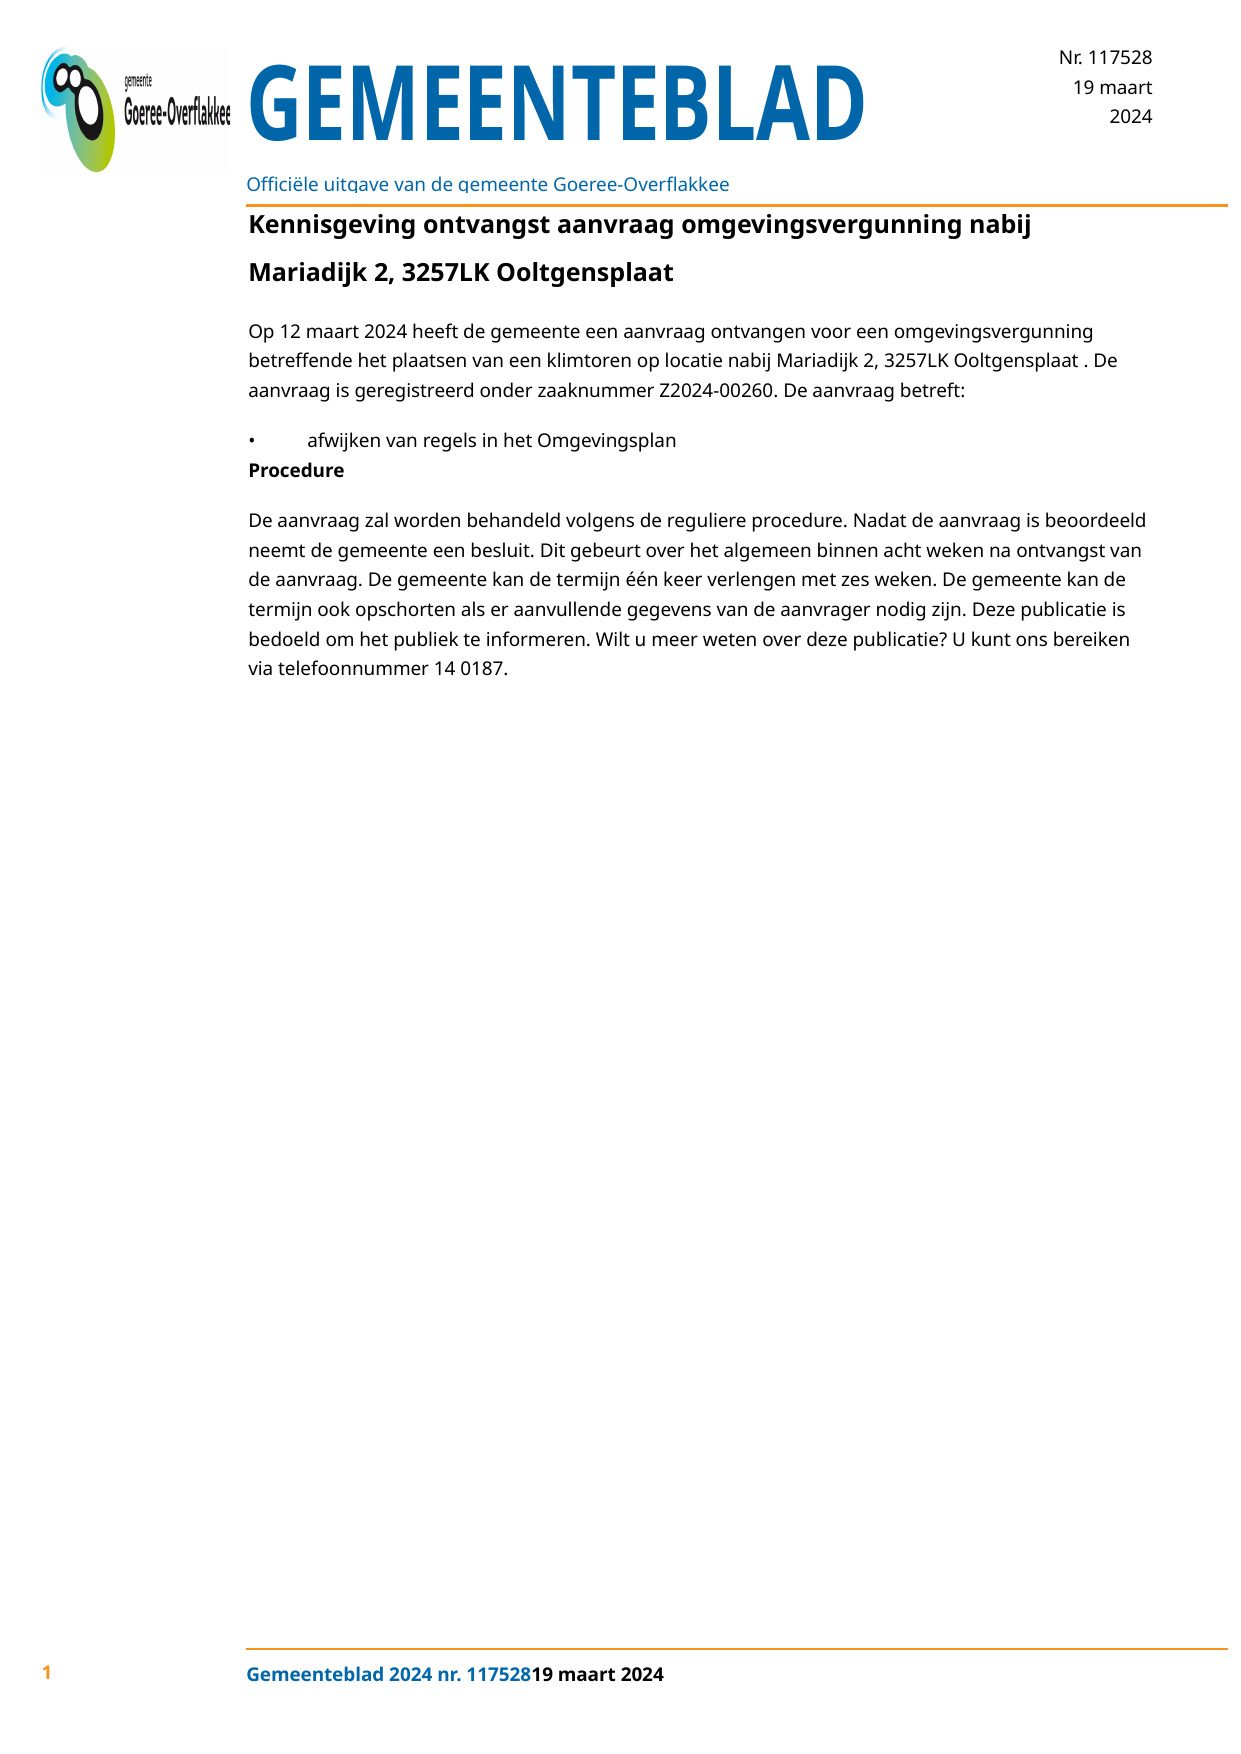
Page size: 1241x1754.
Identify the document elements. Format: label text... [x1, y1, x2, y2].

list afwijken van regels in het Omgevingsplan [248, 427, 1152, 453]
text De aanvraag zal worden behandeld volgens de reguliere procedure. Nadat de aanvraag is beoordeeld neemt de gemeente een besluit. Dit gebeurt over het algemeen binnen acht weken na ontvangst van de aanvraag. De gemeente kan de termijn één keer verlengen met zes weken. De gemeente kan de termijn ook opschorten als er aanvullende gegevens van de aanvrager nodig zijn. Deze publicatie is bedoeld om het publiek te informeren. Wilt u meer weten over deze publicatie? U kunt ons bereiken via telefoonnummer 14 0187. [248, 507, 1152, 681]
text Op 12 maart 2024 heeft de gemeente een aanvraag ontvangen voor een omgevingsvergunning betreffende het plaatsen van een klimtoren op locatie nabij Mariadijk 2, 3257LK Ooltgensplaat . De aanvraag is geregistreerd onder zaaknummer Z2024-00260. De aanvraag betreft: [248, 318, 1152, 403]
picture [41, 47, 231, 172]
text Kennisgeving ontvangst aanvraag omgevingsvergunning nabij Mariadijk 2, 3257LK Ooltgensplaat [248, 207, 1152, 288]
text Procedure [248, 457, 1152, 483]
